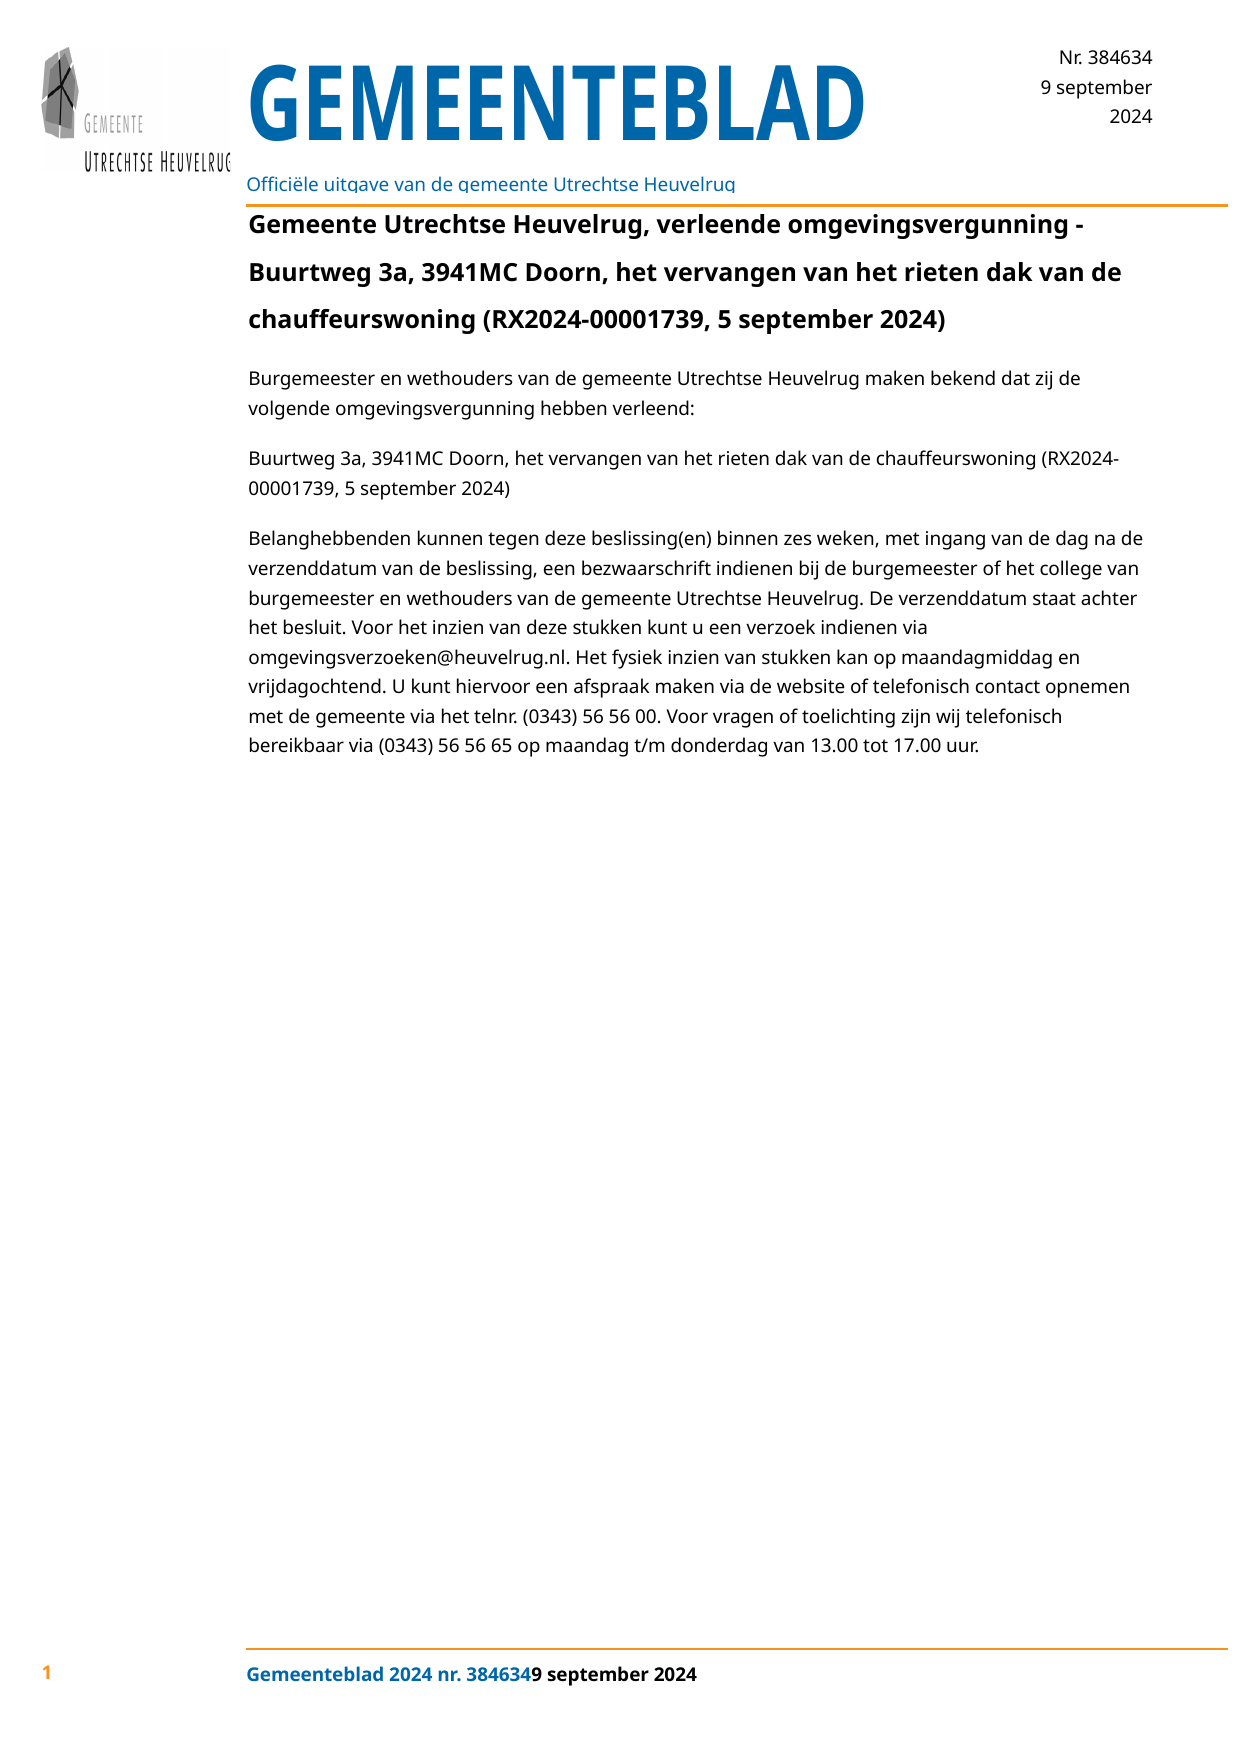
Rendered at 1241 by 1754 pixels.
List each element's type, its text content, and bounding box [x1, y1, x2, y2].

text Belanghebbenden kunnen tegen deze beslissing(en) binnen zes weken, met ingang van de dag na de verzenddatum van de beslissing, een bezwaarschrift indienen bij de burgemeester of het college van burgemeester en wethouders van de gemeente Utrechtse Heuvelrug. De verzenddatum staat achter het besluit. Voor het inzien van deze stukken kunt u een verzoek indienen via omgevingsverzoeken@heuvelrug.nl. Het fysiek inzien van stukken kan op maandagmiddag en vrijdagochtend. U kunt hiervoor een afspraak maken via de website of telefonisch contact opnemen met de gemeente via het telnr. (0343) 56 56 00. Voor vragen of toelichting zijn wij telefonisch bereikbaar via (0343) 56 56 65 op maandag t/m donderdag van 13.00 tot 17.00 uur. [248, 526, 1152, 758]
picture [41, 47, 231, 172]
text Gemeente Utrechtse Heuvelrug, verleende omgevingsvergunning - Buurtweg 3a, 3941MC Doorn, het vervangen van het rieten dak van de chauffeurswoning (RX2024-00001739, 5 september 2024) [248, 207, 1152, 336]
text Buurtweg 3a, 3941MC Doorn, het vervangen van het rieten dak van de chauffeurswoning (RX2024-00001739, 5 september 2024) [248, 446, 1152, 501]
text Burgemeester en wethouders van de gemeente Utrechtse Heuvelrug maken bekend dat zij de volgende omgevingsvergunning hebben verleend: [248, 366, 1152, 421]
